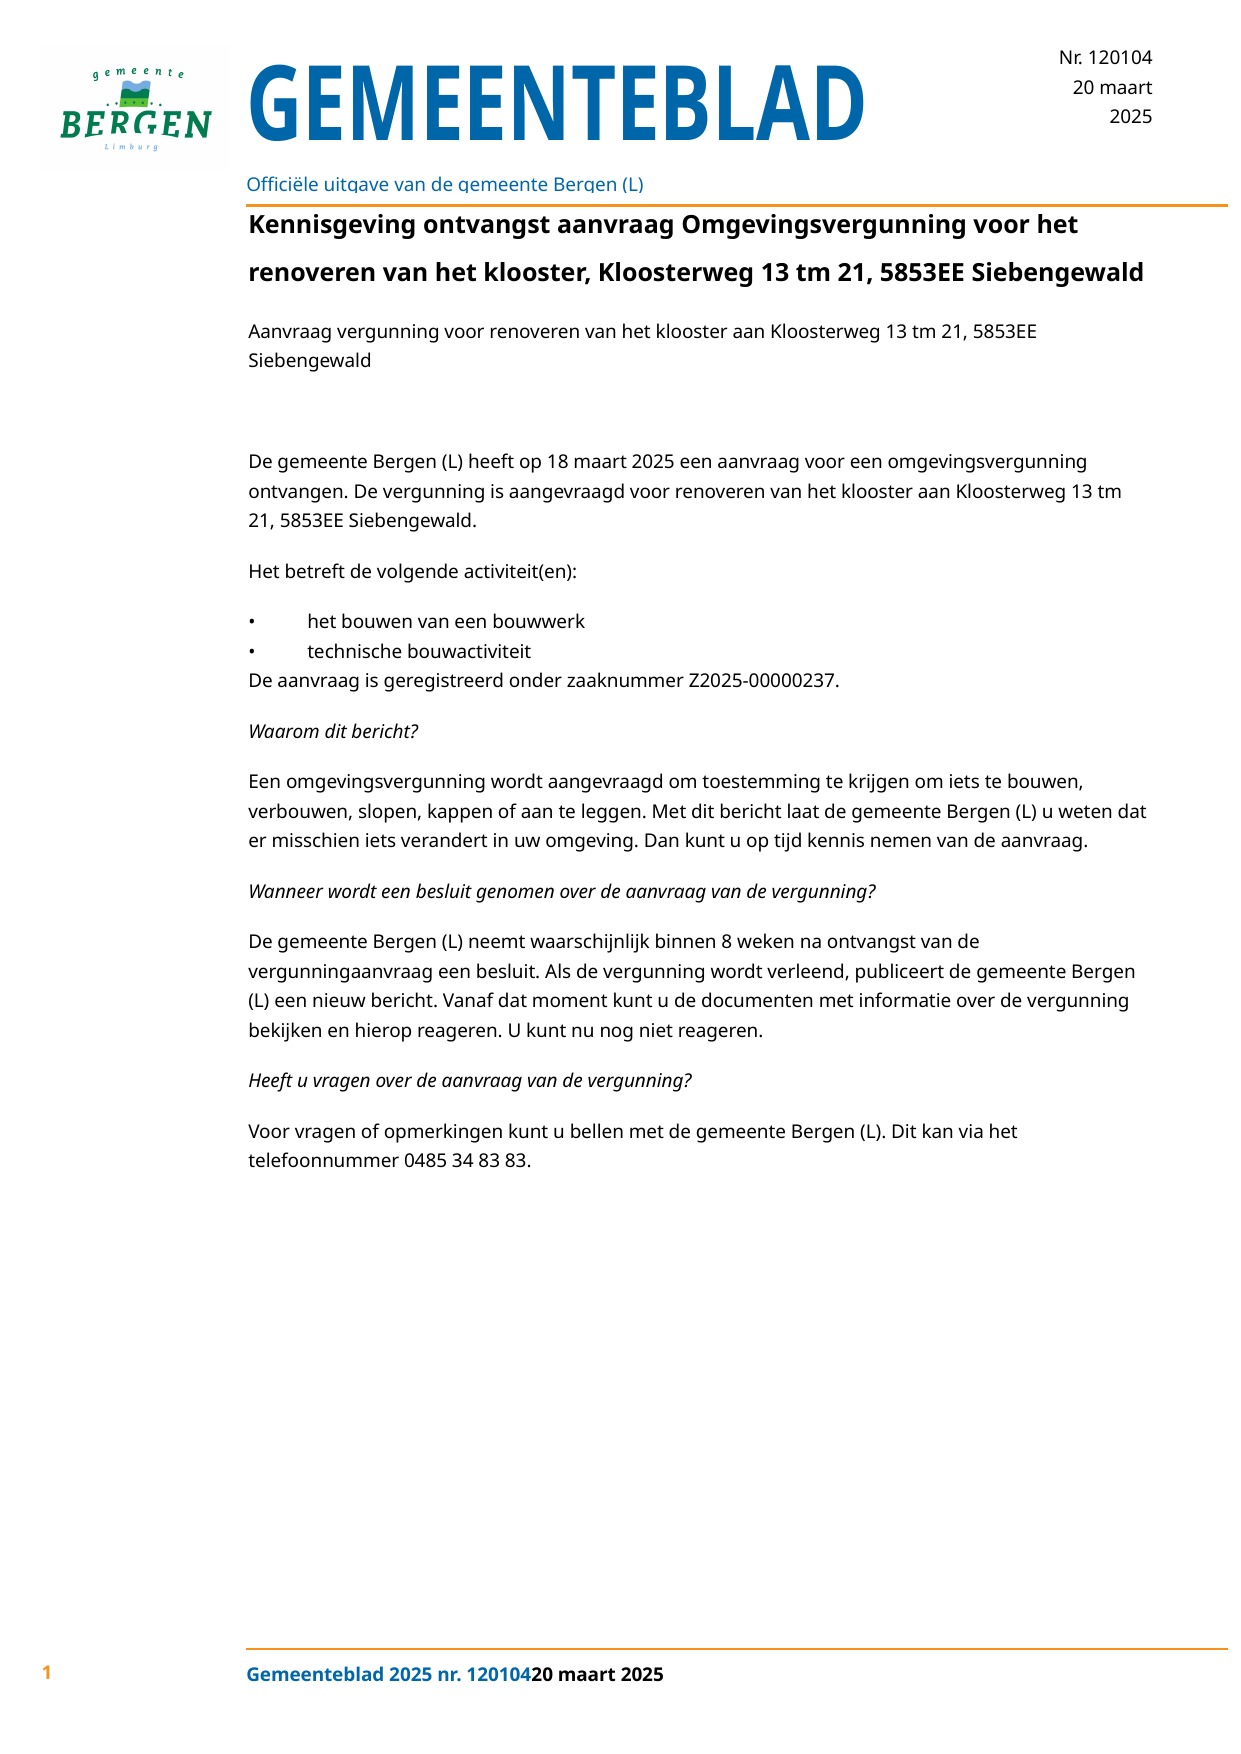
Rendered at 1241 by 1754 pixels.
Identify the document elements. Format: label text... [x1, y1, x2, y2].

text De aanvraag is geregistreerd onder zaaknummer Z2025-00000237. [248, 667, 1152, 693]
text Voor vragen of opmerkingen kunt u bellen met de gemeente Bergen (L). Dit kan via het telefoonnummer 0485 34 83 83. [248, 1118, 1152, 1173]
text Heeft u vragen over de aanvraag van de vergunning? [248, 1067, 1152, 1093]
text De gemeente Bergen (L) neemt waarschijnlijk binnen 8 weken na ontvangst van de vergunningaanvraag een besluit. Als de vergunning wordt verleend, publiceert de gemeente Bergen (L) een nieuw bericht. Vanaf dat moment kunt u de documenten met informatie over de vergunning bekijken en hierop reageren. U kunt nu nog niet reageren. [248, 928, 1152, 1043]
text Aanvraag vergunning voor renoveren van het klooster aan Kloosterweg 13 tm 21, 5853EE Siebengewald [248, 318, 1152, 373]
text Het betreft de volgende activiteit(en): [248, 558, 1152, 584]
text Wanneer wordt een besluit genomen over de aanvraag van de vergunning? [248, 878, 1152, 904]
text Waarom dit bericht? [248, 718, 1152, 744]
text Kennisgeving ontvangst aanvraag Omgevingsvergunning voor het renoveren van het klooster, Kloosterweg 13 tm 21, 5853EE Siebengewald [248, 207, 1152, 288]
picture [41, 47, 231, 172]
text De gemeente Bergen (L) heeft op 18 maart 2025 een aanvraag voor een omgevingsvergunning ontvangen. De vergunning is aangevraagd voor renoveren van het klooster aan Kloosterweg 13 tm 21, 5853EE Siebengewald. [248, 448, 1152, 533]
list technische bouwactiviteit [248, 638, 1152, 664]
list het bouwen van een bouwwerk [248, 608, 1152, 634]
text Een omgevingsvergunning wordt aangevraagd om toestemming te krijgen om iets te bouwen, verbouwen, slopen, kappen of aan te leggen. Met dit bericht laat de gemeente Bergen (L) u weten dat er misschien iets verandert in uw omgeving. Dan kunt u op tijd kennis nemen van de aanvraag. [248, 768, 1152, 853]
